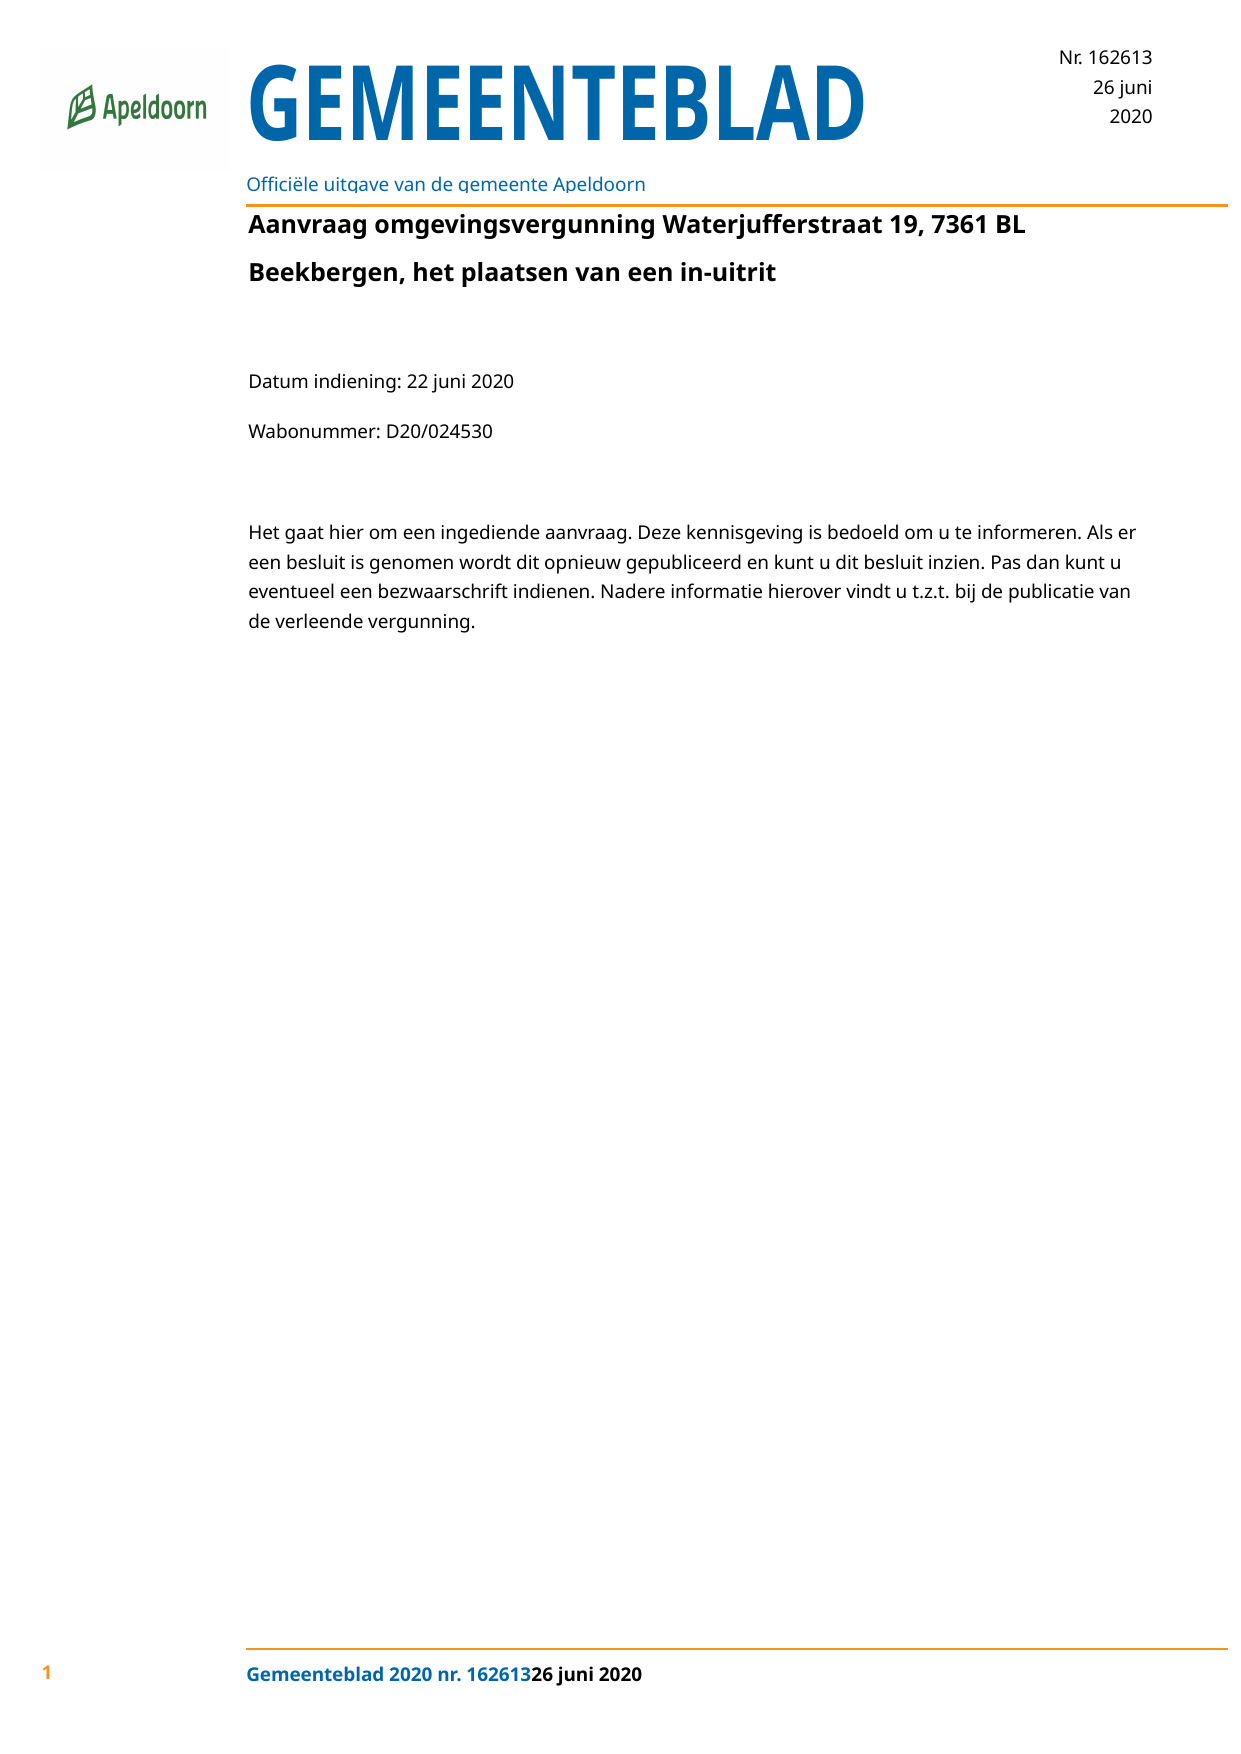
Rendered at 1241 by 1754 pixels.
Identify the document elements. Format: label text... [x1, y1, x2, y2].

picture [41, 47, 231, 172]
text Wabonummer: D20/024530 [248, 419, 1152, 444]
text Datum indiening: 22 juni 2020 [248, 368, 1152, 394]
text Aanvraag omgevingsvergunning Waterjufferstraat 19, 7361 BL Beekbergen, het plaatsen van een in-uitrit [248, 207, 1152, 288]
text Het gaat hier om een ingediende aanvraag. Deze kennisgeving is bedoeld om u te informeren. Als er een besluit is genomen wordt dit opnieuw gepubliceerd en kunt u dit besluit inzien. Pas dan kunt u eventueel een bezwaarschrift indienen. Nadere informatie hierover vindt u t.z.t. bij de publicatie van de verleende vergunning. [248, 519, 1152, 634]
